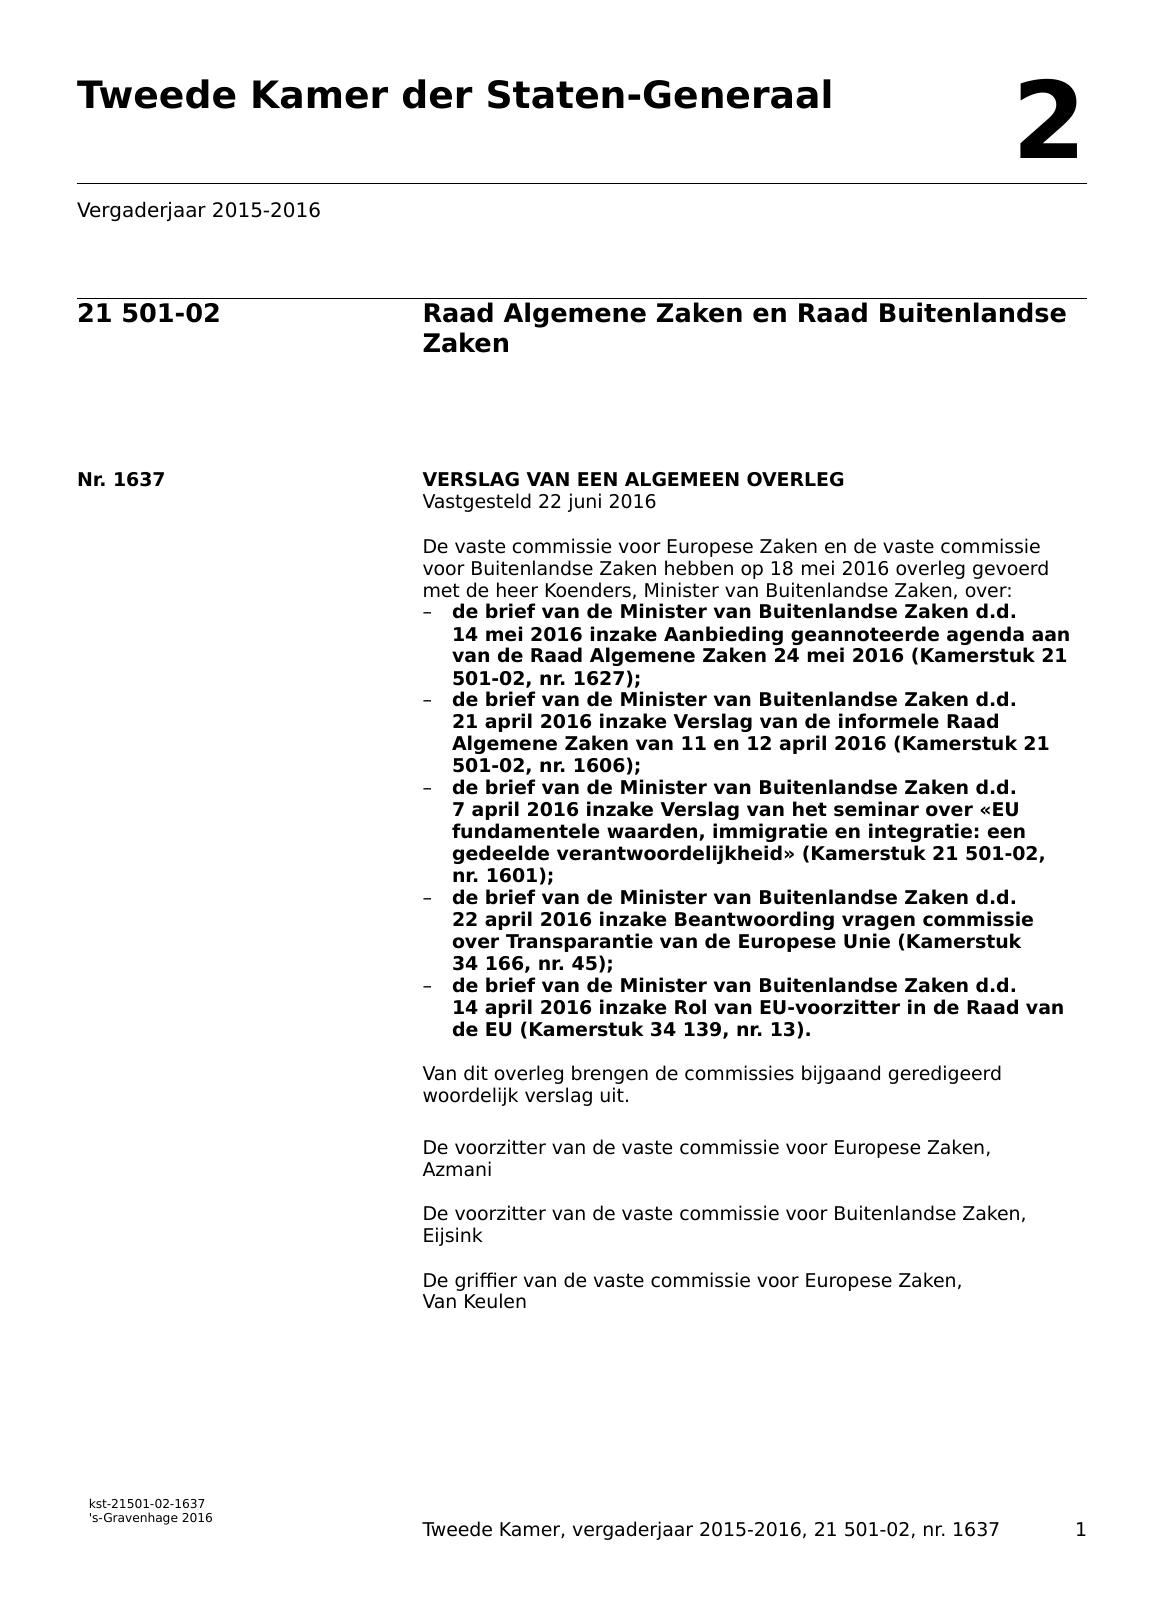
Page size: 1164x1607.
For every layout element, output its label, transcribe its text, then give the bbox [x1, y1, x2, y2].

text kst-21501-02-1637 [88, 1497, 323, 1511]
text De vaste commissie voor Europese Zaken en de vaste commissie voor Buitenlandse Zaken hebben op 18 mei 2016 overleg gevoerd met de heer Koenders, Minister van Buitenlandse Zaken, over: [422, 536, 1087, 601]
table_header 2 [886, 59, 1087, 183]
table_cell Vergaderjaar 2015-2016 [77, 184, 1087, 298]
text Vastgesteld 22 juni 2016 [422, 491, 1087, 513]
text – de brief van de Minister van Buitenlandse Zaken d.d. 21 april 2016 inzake Verslag van de informele Raad Algemene Zaken van 11 en 12 april 2016 (Kamerstuk 21 501-02, nr. 1606); [422, 689, 1087, 777]
text De griffier van de vaste commissie voor Europese Zaken, Van Keulen [422, 1269, 1087, 1313]
text Van dit overleg brengen de commissies bijgaand geredigeerd woordelijk verslag uit. [422, 1063, 1087, 1107]
text – de brief van de Minister van Buitenlandse Zaken d.d. 14 mei 2016 inzake Aanbieding geannoteerde agenda aan van de Raad Algemene Zaken 24 mei 2016 (Kamerstuk 21 501-02, nr. 1627); [422, 601, 1087, 689]
text – de brief van de Minister van Buitenlandse Zaken d.d. 22 april 2016 inzake Beantwoording vragen commissie over Transparantie van de Europese Unie (Kamerstuk 34 166, nr. 45); [422, 887, 1087, 975]
text 's-Gravenhage 2016 [88, 1511, 323, 1525]
text De voorzitter van de vaste commissie voor Europese Zaken, Azmani [422, 1137, 1087, 1181]
subtitle 21 501-02 Raad Algemene Zaken en Raad Buitenlandse Zaken [77, 299, 1087, 358]
text – de brief van de Minister van Buitenlandse Zaken d.d. 7 april 2016 inzake Verslag van het seminar over «EU fundamentele waarden, immigratie en integratie: een gedeelde verantwoordelijkheid» (Kamerstuk 21 501-02, nr. 1601); [422, 777, 1087, 887]
subtitle Nr. 1637 VERSLAG VAN EEN ALGEMEEN OVERLEG [77, 469, 1087, 491]
text – de brief van de Minister van Buitenlandse Zaken d.d. 14 april 2016 inzake Rol van EU-voorzitter in de Raad van de EU (Kamerstuk 34 139, nr. 13). [422, 975, 1087, 1041]
text De voorzitter van de vaste commissie voor Buitenlandse Zaken, Eijsink [422, 1203, 1087, 1247]
table_header Tweede Kamer der Staten-Generaal [77, 59, 886, 183]
